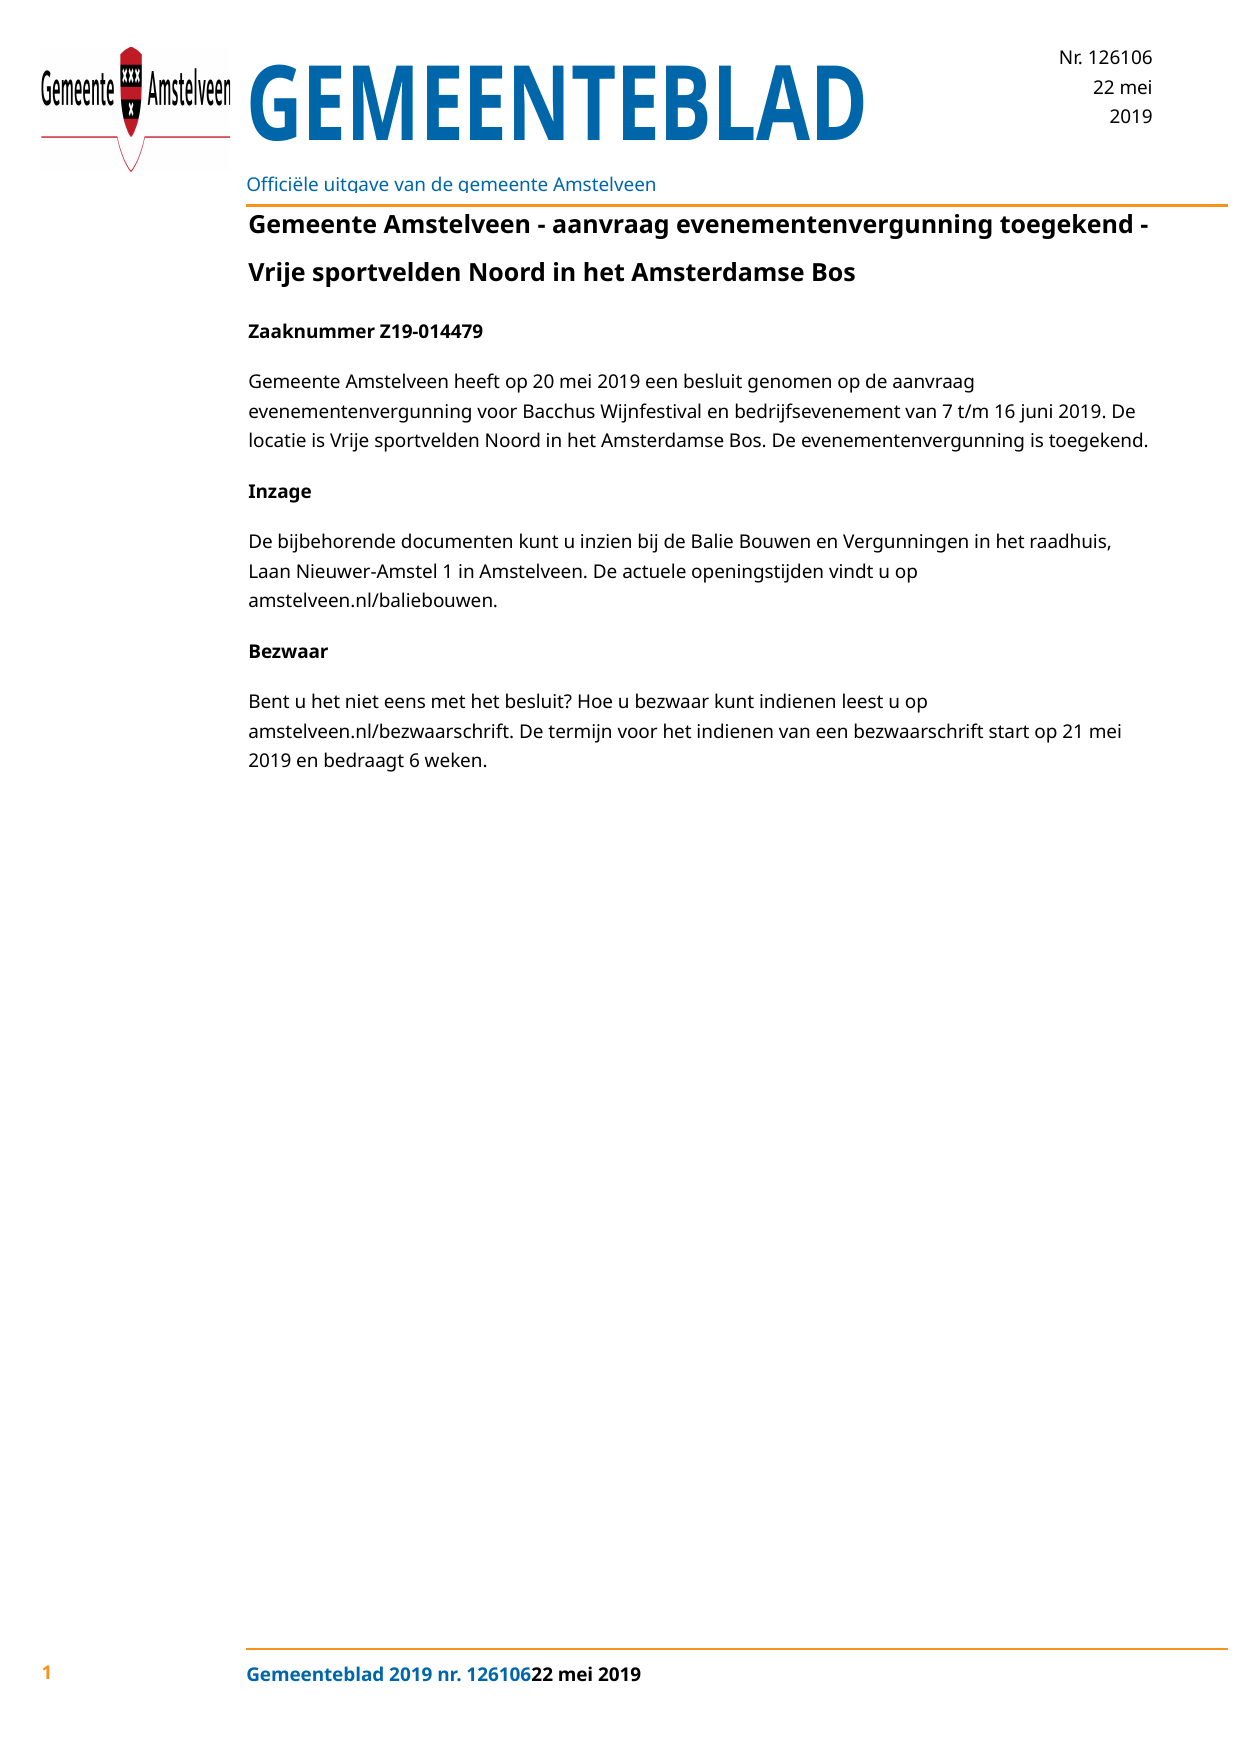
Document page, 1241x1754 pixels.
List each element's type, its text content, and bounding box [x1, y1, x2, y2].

text De bijbehorende documenten kunt u inzien bij de Balie Bouwen en Vergunningen in het raadhuis, Laan Nieuwer-Amstel 1 in Amstelveen. De actuele openingstijden vindt u op amstelveen.nl/baliebouwen. [248, 528, 1152, 613]
text Inzage [248, 478, 1152, 504]
text Zaaknummer Z19-014479 [248, 318, 1152, 344]
text Gemeente Amstelveen heeft op 20 mei 2019 een besluit genomen op de aanvraag evenementenvergunning voor Bacchus Wijnfestival en bedrijfsevenement van 7 t/m 16 juni 2019. De locatie is Vrije sportvelden Noord in het Amsterdamse Bos. De evenementenvergunning is toegekend. [248, 368, 1152, 453]
picture [41, 47, 231, 172]
text Bent u het niet eens met het besluit? Hoe u bezwaar kunt indienen leest u op amstelveen.nl/bezwaarschrift. De termijn voor het indienen van een bezwaarschrift start op 21 mei 2019 en bedraagt 6 weken. [248, 688, 1152, 773]
text Bezwaar [248, 638, 1152, 664]
text Gemeente Amstelveen - aanvraag evenementenvergunning toegekend - Vrije sportvelden Noord in het Amsterdamse Bos [248, 207, 1152, 288]
